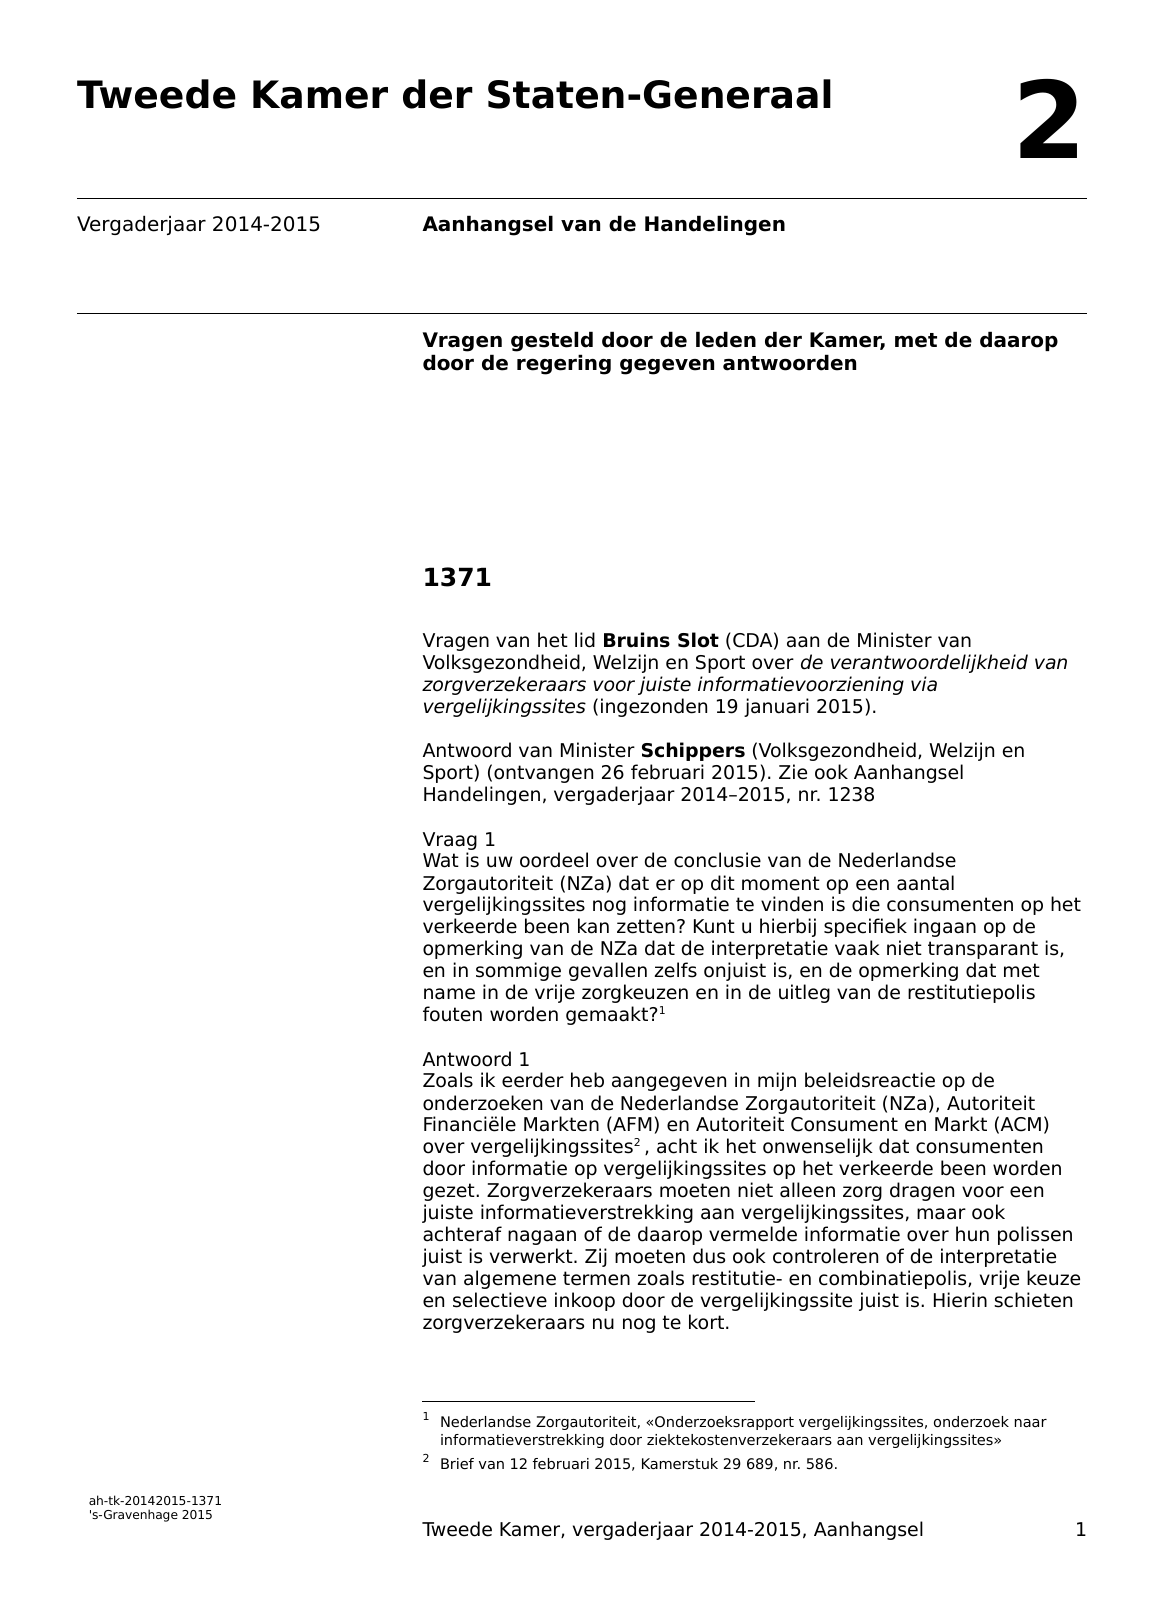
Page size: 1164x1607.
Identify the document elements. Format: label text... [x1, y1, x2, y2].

text Antwoord van Minister Schippers (Volksgezondheid, Welzijn en Sport) (ontvangen 26 februari 2015). Zie ook Aanhangsel Handelingen, vergaderjaar 2014–2015, nr. 1238 [422, 740, 1087, 806]
text Vraag 1 [422, 828, 1087, 850]
text Zoals ik eerder heb aangegeven in mijn beleidsreactie op de onderzoeken van de Nederlandse Zorgautoriteit (NZa), Autoriteit Financiële Markten (AFM) en Autoriteit Consument en Markt (ACM) over vergelijkingssites, acht ik het onwenselijk dat consumenten door informatie op vergelijkingssites op het verkeerde been worden gezet. Zorgverzekeraars moeten niet alleen zorg dragen voor een juiste informatieverstrekking aan vergelijkingssites, maar ook achteraf nagaan of de daarop vermelde informatie over hun polissen juist is verwerkt. Zij moeten dus ook controleren of de interpretatie van algemene termen zoals restitutie- en combinatiepolis, vrije keuze en selectieve inkoop door de vergelijkingssite juist is. Hierin schieten zorgverzekeraars nu nog te kort. [422, 1070, 1087, 1334]
text Brief van 12 februari 2015, Kamerstuk 29 689, nr. 586. [422, 1452, 1087, 1474]
text Wat is uw oordeel over de conclusie van de Nederlandse Zorgautoriteit (NZa) dat er op dit moment op een aantal vergelijkingssites nog informatie te vinden is die consumenten op het verkeerde been kan zetten? Kunt u hierbij specifiek ingaan op de opmerking van de NZa dat de interpretatie vaak niet transparant is, en in sommige gevallen zelfs onjuist is, en de opmerking dat met name in de vrije zorgkeuzen en in de uitleg van de restitutiepolis fouten worden gemaakt? [422, 850, 1087, 1026]
table_header Tweede Kamer der Staten-Generaal [77, 59, 886, 198]
table_cell Vergaderjaar 2014-2015 [77, 199, 422, 313]
text 1371 [422, 563, 1087, 592]
text Antwoord 1 [422, 1048, 1087, 1070]
text 's-Gravenhage 2015 [88, 1508, 323, 1522]
table_header 2 [886, 59, 1087, 198]
text Nederlandse Zorgautoriteit, «Onderzoeksrapport vergelijkingssites, onderzoek naar informatieverstrekking door ziektekostenverzekeraars aan vergelijkingssites» [422, 1410, 1087, 1449]
text Vragen van het lid Bruins Slot (CDA) aan de Minister van Volksgezondheid, Welzijn en Sport over de verantwoordelijkheid van zorgverzekeraars voor juiste informatievoorziening via vergelijkingssites (ingezonden 19 januari 2015). [422, 630, 1087, 718]
table_cell Aanhangsel van de Handelingen [422, 199, 1087, 313]
table_cell Vragen gesteld door de leden der Kamer, met de daarop door de regering gegeven antwoorden [422, 314, 1087, 375]
text ah-tk-20142015-1371 [88, 1494, 323, 1508]
table_cell [77, 314, 422, 375]
